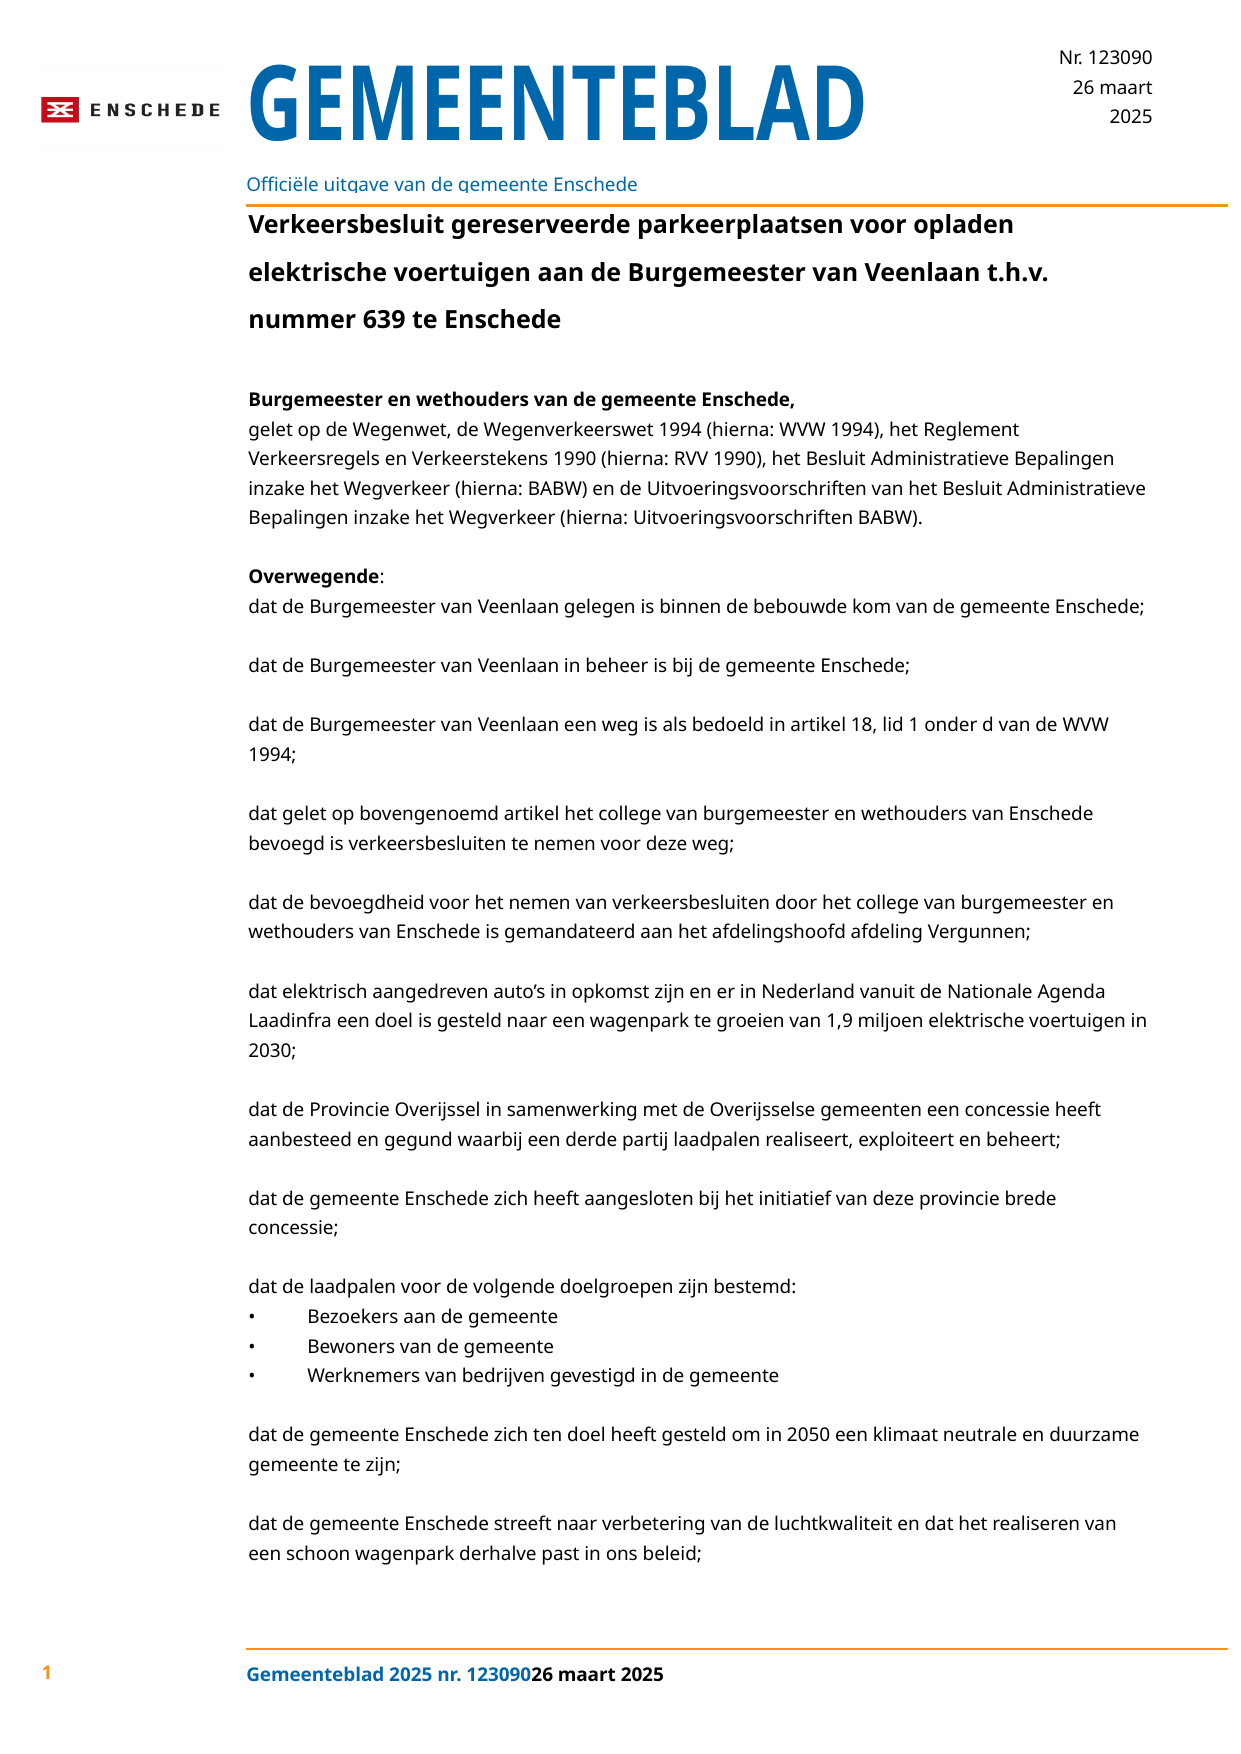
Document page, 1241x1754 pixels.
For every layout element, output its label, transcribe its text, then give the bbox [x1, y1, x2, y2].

list Bewoners van de gemeente [248, 1333, 1152, 1359]
text dat de Burgemeester van Veenlaan gelegen is binnen de bebouwde kom van de gemeente Enschede; [248, 593, 1152, 619]
text dat de gemeente Enschede zich ten doel heeft gesteld om in 2050 een klimaat neutrale en duurzame gemeente te zijn; [248, 1422, 1152, 1477]
text dat de Burgemeester van Veenlaan in beheer is bij de gemeente Enschede; [248, 652, 1152, 678]
text Burgemeester en wethouders van de gemeente Enschede, [248, 386, 1152, 412]
text Verkeersbesluit gereserveerde parkeerplaatsen voor opladen elektrische voertuigen aan de Burgemeester van Veenlaan t.h.v. nummer 639 te Enschede [248, 207, 1152, 336]
text Overwegende: [248, 564, 1152, 589]
text dat de laadpalen voor de volgende doelgroepen zijn bestemd: [248, 1274, 1152, 1299]
text dat de gemeente Enschede streeft naar verbetering van de luchtkwaliteit en dat het realiseren van een schoon wagenpark derhalve past in ons beleid; [248, 1510, 1152, 1566]
picture [41, 47, 231, 172]
text dat de bevoegdheid voor het nemen van verkeersbesluiten door het college van burgemeester en wethouders van Enschede is gemandateerd aan het afdelingshoofd afdeling Vergunnen; [248, 889, 1152, 944]
text gelet op de Wegenwet, de Wegenverkeerswet 1994 (hierna: WVW 1994), het Reglement Verkeersregels en Verkeerstekens 1990 (hierna: RVV 1990), het Besluit Administratieve Bepalingen inzake het Wegverkeer (hierna: BABW) en de Uitvoeringsvoorschriften van het Besluit Administratieve Bepalingen inzake het Wegverkeer (hierna: Uitvoeringsvoorschriften BABW). [248, 416, 1152, 530]
text dat de Provincie Overijssel in samenwerking met de Overijsselse gemeenten een concessie heeft aanbesteed en gegund waarbij een derde partij laadpalen realiseert, exploiteert en beheert; [248, 1096, 1152, 1152]
text dat de gemeente Enschede zich heeft aangesloten bij het initiatief van deze provincie brede concessie; [248, 1185, 1152, 1240]
list Werknemers van bedrijven gevestigd in de gemeente [248, 1362, 1152, 1388]
text dat elektrisch aangedreven auto’s in opkomst zijn en er in Nederland vanuit de Nationale Agenda Laadinfra een doel is gesteld naar een wagenpark te groeien van 1,9 miljoen elektrische voertuigen in 2030; [248, 978, 1152, 1063]
list Bezoekers aan de gemeente [248, 1303, 1152, 1329]
text dat de Burgemeester van Veenlaan een weg is als bedoeld in artikel 18, lid 1 onder d van de WVW 1994; [248, 712, 1152, 767]
text dat gelet op bovengenoemd artikel het college van burgemeester en wethouders van Enschede bevoegd is verkeersbesluiten te nemen voor deze weg; [248, 800, 1152, 856]
